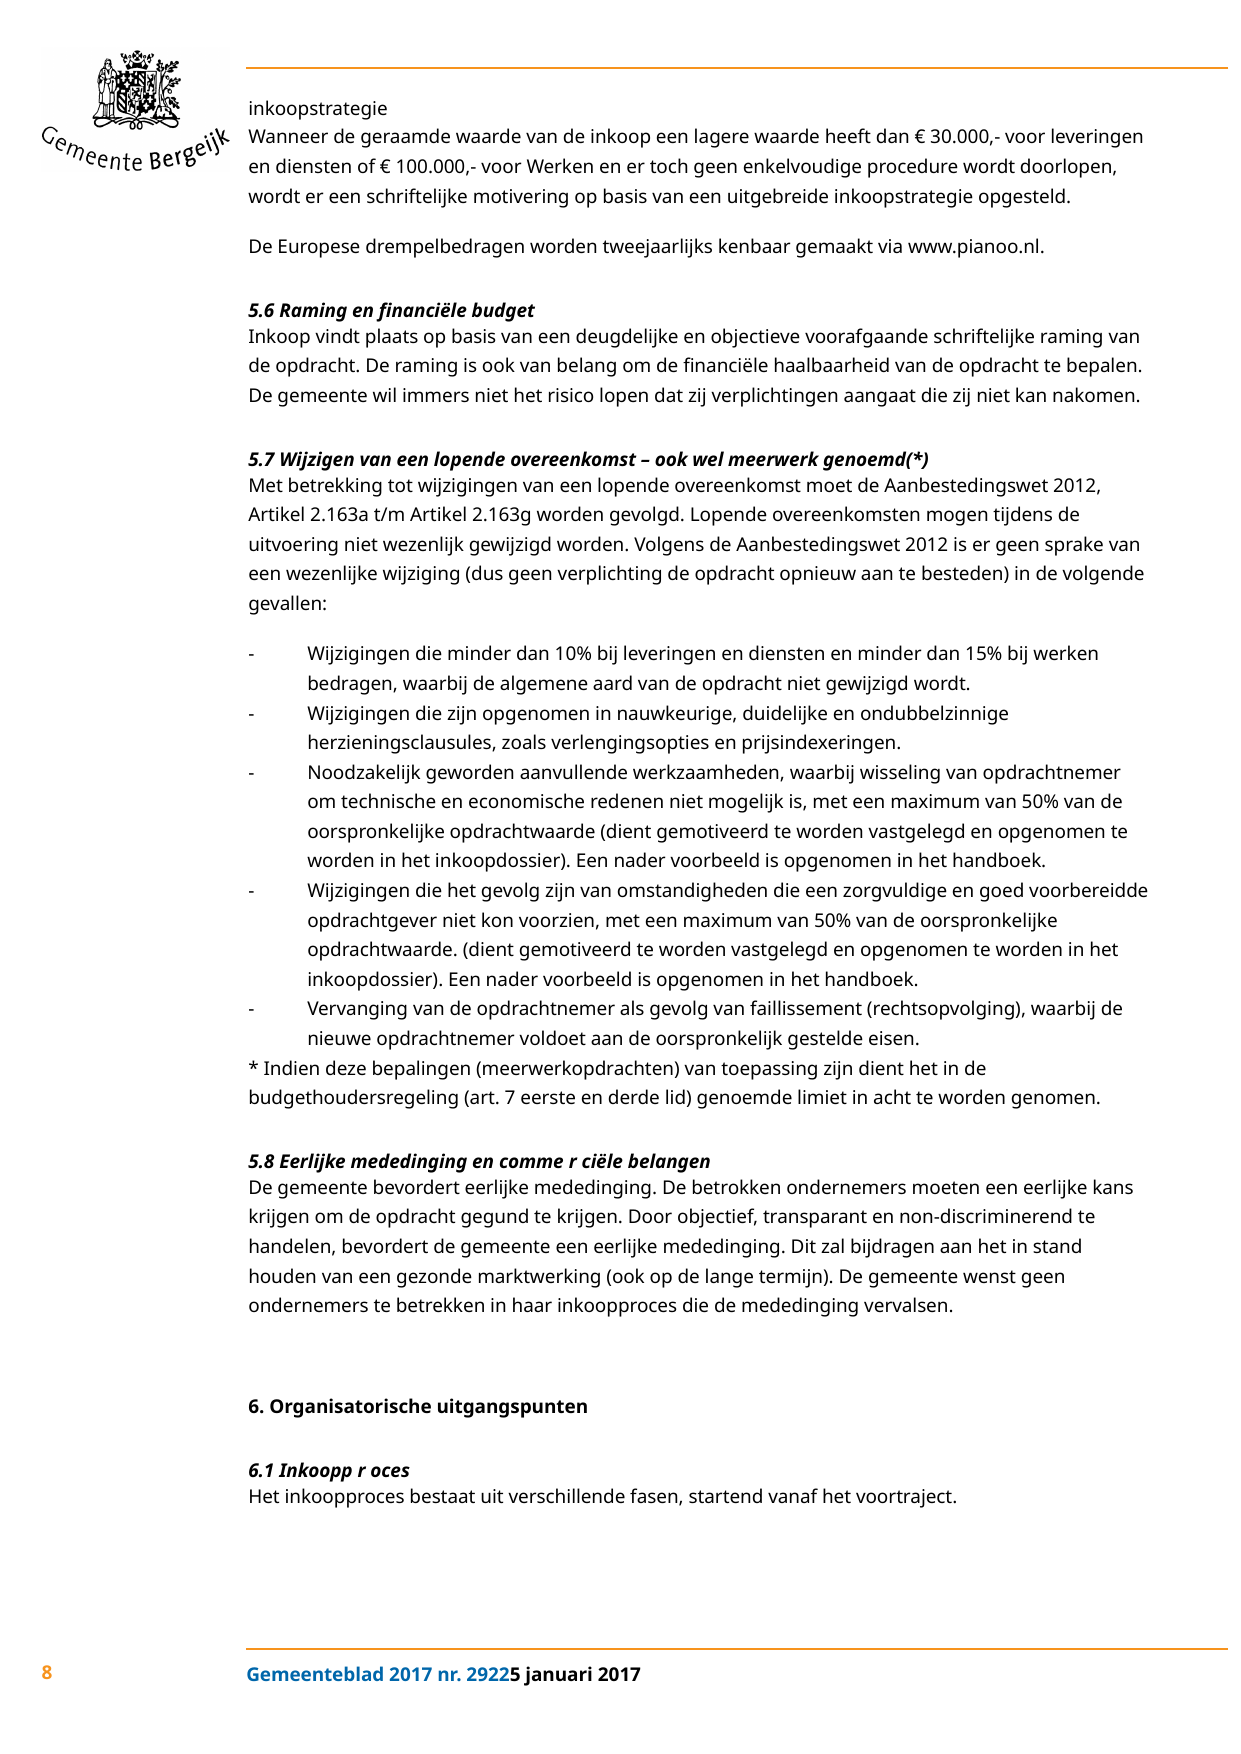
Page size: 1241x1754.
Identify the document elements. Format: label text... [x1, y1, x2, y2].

text Met betrekking tot wijzigingen van een lopende overeenkomst moet de Aanbestedingswet 2012, Artikel 2.163a t/m Artikel 2.163g worden gevolgd. Lopende overeenkomsten mogen tijdens de uitvoering niet wezenlijk gewijzigd worden. Volgens de Aanbestedingswet 2012 is er geen sprake van een wezenlijke wijziging (dus geen verplichting de opdracht opnieuw aan te besteden) in de volgende gevallen: [248, 472, 1152, 616]
list Vervanging van de opdrachtnemer als gevolg van faillissement (rechtsopvolging), waarbij de nieuwe opdrachtnemer voldoet aan de oorspronkelijk gestelde eisen. [248, 996, 1152, 1051]
text 5.6 Raming en financiële budget [248, 297, 1152, 323]
text 5.8 Eerlijke mededinging en comme r ciële belangen [248, 1148, 1152, 1174]
table_cell [850, 95, 1152, 121]
list Wijzigingen die het gevolg zijn van omstandigheden die een zorgvuldige en goed voorbereidde opdrachtgever niet kon voorzien, met een maximum van 50% van de oorspronkelijke opdrachtwaarde. (dient gemotiveerd te worden vastgelegd en opgenomen te worden in het inkoopdossier). Een nader voorbeeld is opgenomen in het handboek. [248, 877, 1152, 992]
text Het inkoopproces bestaat uit verschillende fasen, startend vanaf het voortraject. [248, 1483, 1152, 1509]
text De Europese drempelbedragen worden tweejaarlijks kenbaar gemaakt via www.pianoo.nl. [248, 233, 1152, 259]
text De gemeente bevordert eerlijke mededinging. De betrokken ondernemers moeten een eerlijke kans krijgen om de opdracht gegund te krijgen. Door objectief, transparant en non-discriminerend te handelen, bevordert de gemeente een eerlijke mededinging. Dit zal bijdragen aan het in stand houden van een gezonde marktwerking (ook op de lange termijn). De gemeente wenst geen ondernemers te betrekken in haar inkoopproces die de mededinging vervalsen. [248, 1174, 1152, 1318]
text 5.7 Wijzigen van een lopende overeenkomst – ook wel meerwerk genoemd(*) [248, 446, 1152, 472]
table_cell inkoopstrategie [248, 95, 549, 121]
text 6.1 Inkoopp r oces [248, 1457, 1152, 1483]
text * Indien deze bepalingen (meerwerkopdrachten) van toepassing zijn dient het in de budgethoudersregeling (art. 7 eerste en derde lid) genoemde limiet in acht te worden genomen. [248, 1055, 1152, 1110]
list Noodzakelijk geworden aanvullende werkzaamheden, waarbij wisseling van opdrachtnemer om technische en economische redenen niet mogelijk is, met een maximum van 50% van de oorspronkelijke opdrachtwaarde (dient gemotiveerd te worden vastgelegd en opgenomen te worden in het inkoopdossier). Een nader voorbeeld is opgenomen in het handboek. [248, 759, 1152, 873]
text Wanneer de geraamde waarde van de inkoop een lagere waarde heeft dan € 30.000,- voor leveringen en diensten of € 100.000,- voor Werken en er toch geen enkelvoudige procedure wordt doorlopen, wordt er een schriftelijke motivering op basis van een uitgebreide inkoopstrategie opgesteld. [248, 124, 1152, 209]
text 6. Organisatorische uitgangspunten [248, 1393, 1152, 1419]
table_cell [549, 95, 850, 121]
list Wijzigingen die minder dan 10% bij leveringen en diensten en minder dan 15% bij werken bedragen, waarbij de algemene aard van de opdracht niet gewijzigd wordt. [248, 641, 1152, 696]
text Inkoop vindt plaats op basis van een deugdelijke en objectieve voorafgaande schriftelijke raming van de opdracht. De raming is ook van belang om de financiële haalbaarheid van de opdracht te bepalen. De gemeente wil immers niet het risico lopen dat zij verplichtingen aangaat die zij niet kan nakomen. [248, 323, 1152, 408]
picture [41, 47, 231, 172]
list Wijzigingen die zijn opgenomen in nauwkeurige, duidelijke en ondubbelzinnige herzieningsclausules, zoals verlengingsopties en prijsindexeringen. [248, 700, 1152, 755]
